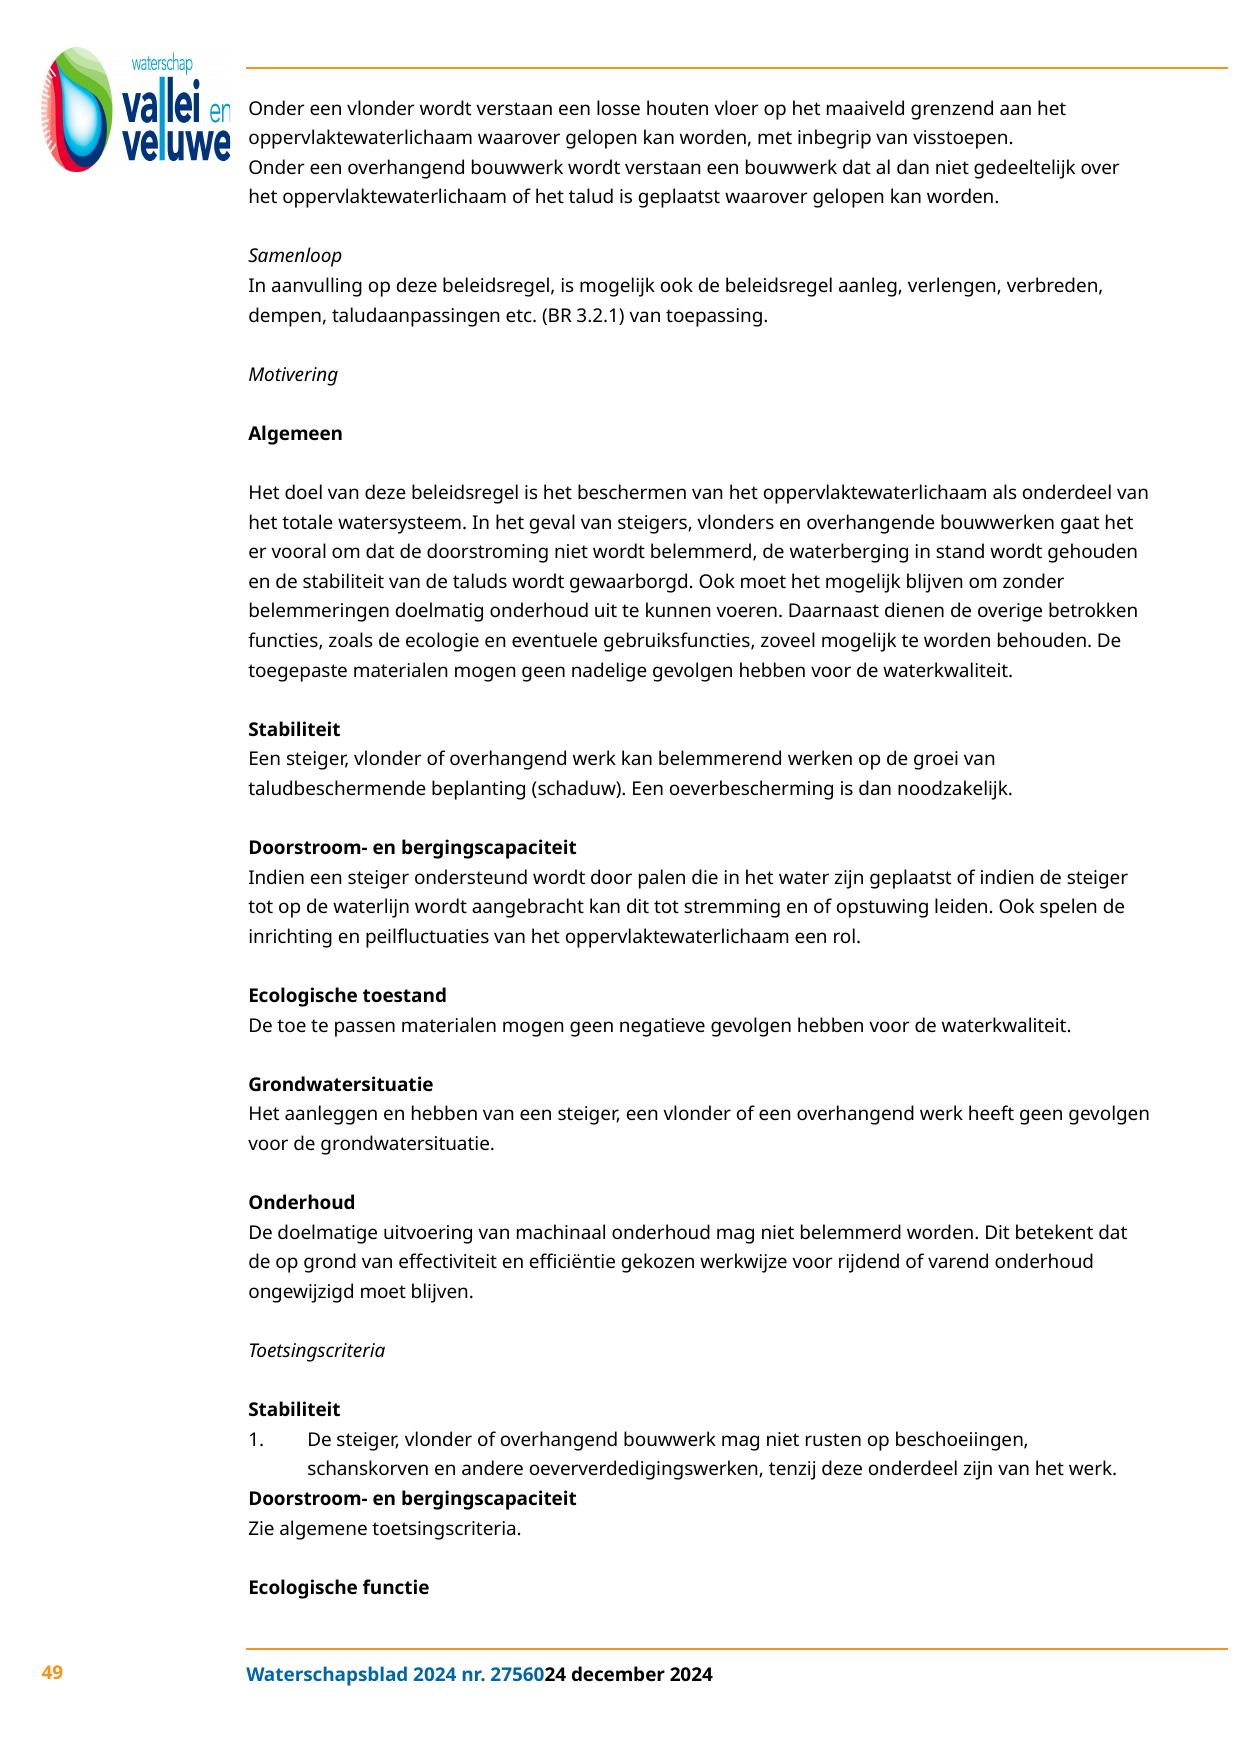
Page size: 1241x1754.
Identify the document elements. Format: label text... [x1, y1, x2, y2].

text Doorstroom- en bergingscapaciteit [248, 1485, 1152, 1511]
text Onderhoud [248, 1189, 1152, 1215]
text Motivering [248, 361, 1152, 387]
text Stabiliteit [248, 716, 1152, 742]
text Het doel van deze beleidsregel is het beschermen van het oppervlaktewaterlichaam als onderdeel van het totale watersysteem. In het geval van steigers, vlonders en overhangende bouwwerken gaat het er vooral om dat de doorstroming niet wordt belemmerd, de waterberging in stand wordt gehouden en de stabiliteit van de taluds wordt gewaarborgd. Ook moet het mogelijk blijven om zonder belemmeringen doelmatig onderhoud uit te kunnen voeren. Daarnaast dienen de overige betrokken functies, zoals de ecologie en eventuele gebruiksfuncties, zoveel mogelijk te worden behouden. De toegepaste materialen mogen geen nadelige gevolgen hebben voor de waterkwaliteit. [248, 479, 1152, 683]
text Indien een steiger ondersteund wordt door palen die in het water zijn geplaatst of indien de steiger tot op de waterlijn wordt aangebracht kan dit tot stremming en of opstuwing leiden. Ook spelen de inrichting en peilfluctuaties van het oppervlaktewaterlichaam een rol. [248, 864, 1152, 949]
list De steiger, vlonder of overhangend bouwwerk mag niet rusten op beschoeiingen, schanskorven en andere oeververdedigingswerken, tenzij deze onderdeel zijn van het werk. [248, 1426, 1152, 1481]
text In aanvulling op deze beleidsregel, is mogelijk ook de beleidsregel aanleg, verlengen, verbreden, dempen, taludaanpassingen etc. (BR 3.2.1) van toepassing. [248, 272, 1152, 328]
text Grondwatersituatie [248, 1071, 1152, 1097]
text Ecologische toestand [248, 982, 1152, 1008]
text Algemeen [248, 420, 1152, 446]
text De toe te passen materialen mogen geen negatieve gevolgen hebben voor de waterkwaliteit. [248, 1012, 1152, 1038]
picture [41, 47, 231, 172]
text Het aanleggen en hebben van een steiger, een vlonder of een overhangend werk heeft geen gevolgen voor de grondwatersituatie. [248, 1101, 1152, 1156]
text Onder een vlonder wordt verstaan een losse houten vloer op het maaiveld grenzend aan het oppervlaktewaterlichaam waarover gelopen kan worden, met inbegrip van visstoepen. [248, 95, 1152, 150]
text Samenloop [248, 243, 1152, 268]
text Een steiger, vlonder of overhangend werk kan belemmerend werken op de groei van taludbeschermende beplanting (schaduw). Een oeverbescherming is dan noodzakelijk. [248, 746, 1152, 801]
text Zie algemene toetsingscriteria. [248, 1515, 1152, 1541]
text Onder een overhangend bouwwerk wordt verstaan een bouwwerk dat al dan niet gedeeltelijk over het oppervlaktewaterlichaam of het talud is geplaatst waarover gelopen kan worden. [248, 154, 1152, 209]
text Doorstroom- en bergingscapaciteit [248, 834, 1152, 860]
text Stabiliteit [248, 1396, 1152, 1422]
text Toetsingscriteria [248, 1337, 1152, 1363]
text De doelmatige uitvoering van machinaal onderhoud mag niet belemmerd worden. Dit betekent dat de op grond van effectiviteit en efficiëntie gekozen werkwijze voor rijdend of varend onderhoud ongewijzigd moet blijven. [248, 1219, 1152, 1304]
text Ecologische functie [248, 1574, 1152, 1600]
